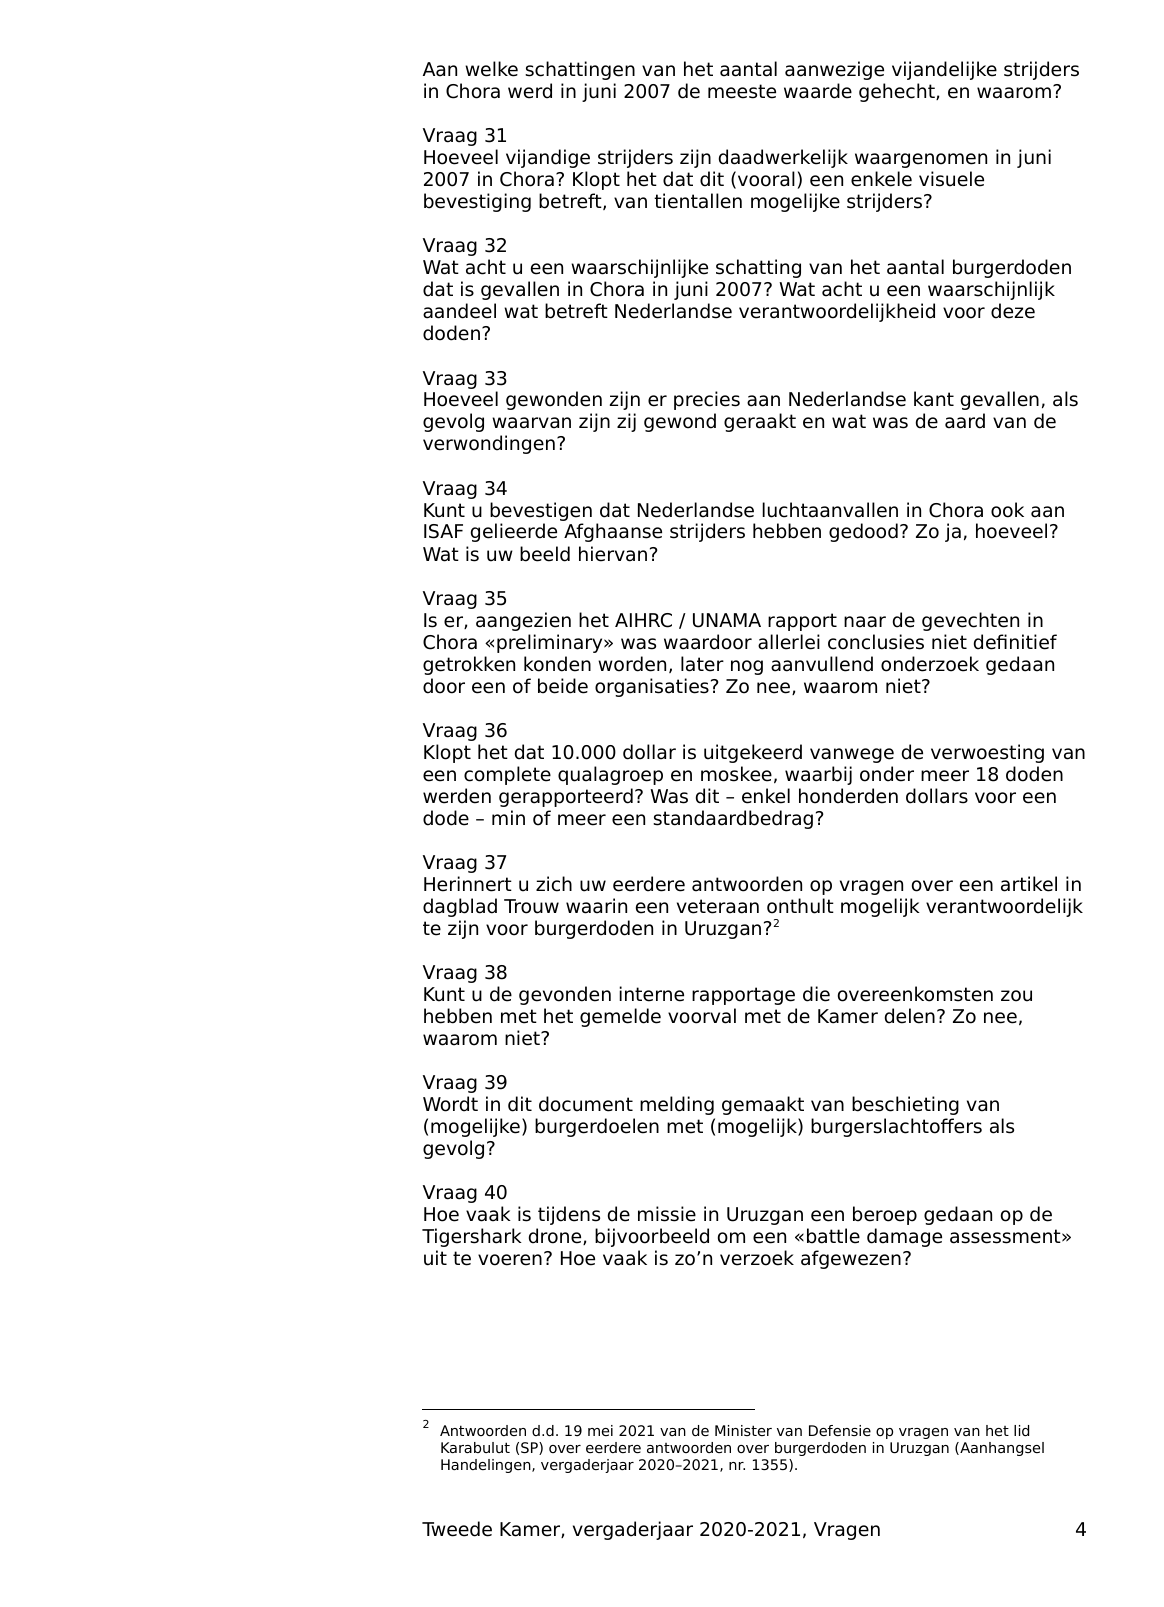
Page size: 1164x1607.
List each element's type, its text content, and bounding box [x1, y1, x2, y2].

text Vraag 35 [422, 588, 1087, 609]
text Vraag 36 [422, 720, 1087, 742]
text Hoeveel gewonden zijn er precies aan Nederlandse kant gevallen, als gevolg waarvan zijn zij gewond geraakt en wat was de aard van de verwondingen? [422, 389, 1087, 455]
text Is er, aangezien het AIHRC / UNAMA rapport naar de gevechten in Chora «preliminary» was waardoor allerlei conclusies niet definitief getrokken konden worden, later nog aanvullend onderzoek gedaan door een of beide organisaties? Zo nee, waarom niet? [422, 609, 1087, 697]
text Vraag 31 [422, 125, 1087, 147]
text Wordt in dit document melding gemaakt van beschieting van (mogelijke) burgerdoelen met (mogelijk) burgerslachtoffers als gevolg? [422, 1094, 1087, 1160]
text Kunt u de gevonden interne rapportage die overeenkomsten zou hebben met het gemelde voorval met de Kamer delen? Zo nee, waarom niet? [422, 984, 1087, 1050]
text Vraag 34 [422, 477, 1087, 499]
text Wat acht u een waarschijnlijke schatting van het aantal burgerdoden dat is gevallen in Chora in juni 2007? Wat acht u een waarschijnlijk aandeel wat betreft Nederlandse verantwoordelijkheid voor deze doden? [422, 257, 1087, 345]
text Vraag 32 [422, 235, 1087, 257]
text Vraag 37 [422, 852, 1087, 874]
text Vraag 38 [422, 962, 1087, 984]
text Hoe vaak is tijdens de missie in Uruzgan een beroep gedaan op de Tigershark drone, bijvoorbeeld om een «battle damage assessment» uit te voeren? Hoe vaak is zo’n verzoek afgewezen? [422, 1204, 1087, 1270]
text Vraag 33 [422, 367, 1087, 389]
text Klopt het dat 10.000 dollar is uitgekeerd vanwege de verwoesting van een complete qualagroep en moskee, waarbij onder meer 18 doden werden gerapporteerd? Was dit – enkel honderden dollars voor een dode – min of meer een standaardbedrag? [422, 742, 1087, 829]
text Antwoorden d.d. 19 mei 2021 van de Minister van Defensie op vragen van het lid Karabulut (SP) over eerdere antwoorden over burgerdoden in Uruzgan (Aanhangsel Handelingen, vergaderjaar 2020–2021, nr. 1355). [422, 1418, 1087, 1474]
text Herinnert u zich uw eerdere antwoorden op vragen over een artikel in dagblad Trouw waarin een veteraan onthult mogelijk verantwoordelijk te zijn voor burgerdoden in Uruzgan? [422, 874, 1087, 940]
text Hoeveel vijandige strijders zijn daadwerkelijk waargenomen in juni 2007 in Chora? Klopt het dat dit (vooral) een enkele visuele bevestiging betreft, van tientallen mogelijke strijders? [422, 147, 1087, 213]
text Vraag 40 [422, 1182, 1087, 1204]
text Kunt u bevestigen dat Nederlandse luchtaanvallen in Chora ook aan ISAF gelieerde Afghaanse strijders hebben gedood? Zo ja, hoeveel? Wat is uw beeld hiervan? [422, 499, 1087, 565]
text Aan welke schattingen van het aantal aanwezige vijandelijke strijders in Chora werd in juni 2007 de meeste waarde gehecht, en waarom? [422, 59, 1087, 103]
text Vraag 39 [422, 1072, 1087, 1094]
